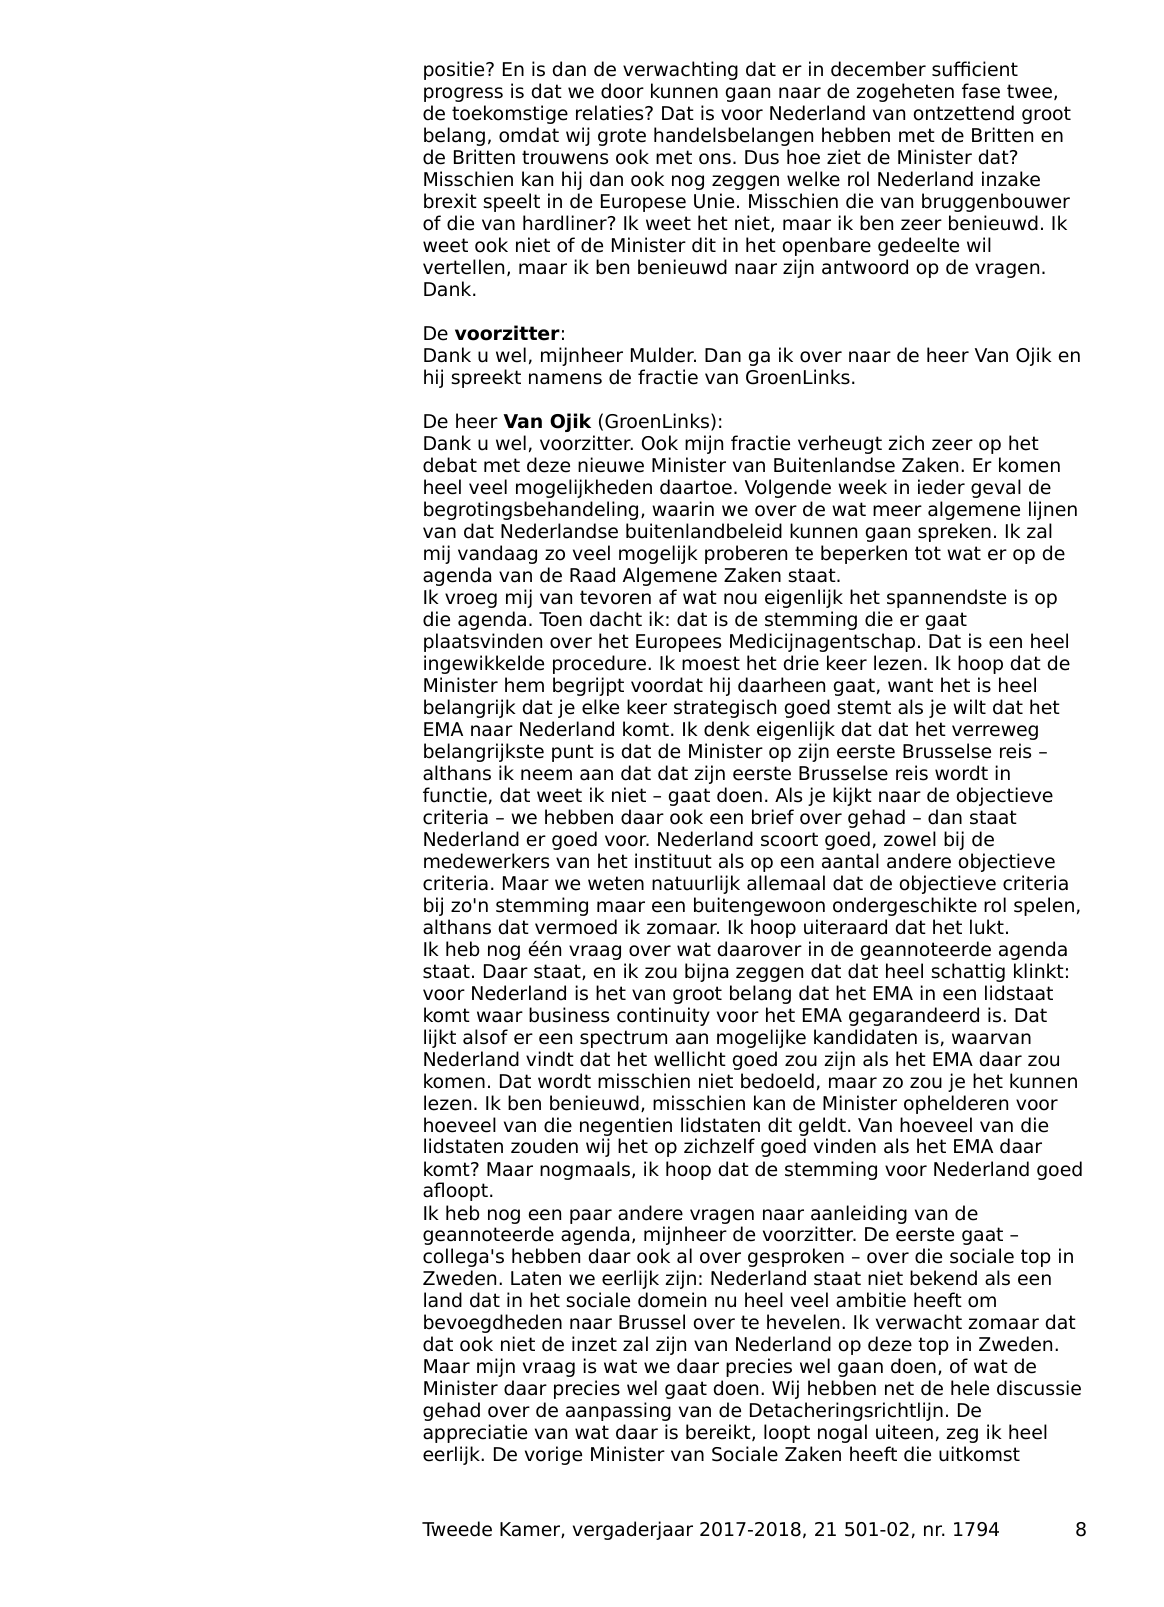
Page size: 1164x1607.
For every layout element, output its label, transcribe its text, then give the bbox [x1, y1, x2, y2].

text Ik heb nog een paar andere vragen naar aanleiding van de geannoteerde agenda, mijnheer de voorzitter. De eerste gaat – collega's hebben daar ook al over gesproken – over die sociale top in Zweden. Laten we eerlijk zijn: Nederland staat niet bekend als een land dat in het sociale domein nu heel veel ambitie heeft om bevoegdheden naar Brussel over te hevelen. Ik verwacht zomaar dat dat ook niet de inzet zal zijn van Nederland op deze top in Zweden. Maar mijn vraag is wat we daar precies wel gaan doen, of wat de Minister daar precies wel gaat doen. Wij hebben net de hele discussie gehad over de aanpassing van de Detacheringsrichtlijn. De appreciatie van wat daar is bereikt, loopt nogal uiteen, zeg ik heel eerlijk. De vorige Minister van Sociale Zaken heeft die uitkomst [422, 1202, 1087, 1466]
text Dank u wel, mijnheer Mulder. Dan ga ik over naar de heer Van Ojik en hij spreekt namens de fractie van GroenLinks. [422, 345, 1087, 389]
text De heer Van Ojik (GroenLinks): [422, 411, 1087, 433]
text Dank u wel, voorzitter. Ook mijn fractie verheugt zich zeer op het debat met deze nieuwe Minister van Buitenlandse Zaken. Er komen heel veel mogelijkheden daartoe. Volgende week in ieder geval de begrotingsbehandeling, waarin we over de wat meer algemene lijnen van dat Nederlandse buitenlandbeleid kunnen gaan spreken. Ik zal mij vandaag zo veel mogelijk proberen te beperken tot wat er op de agenda van de Raad Algemene Zaken staat. [422, 433, 1087, 587]
text positie? En is dan de verwachting dat er in december sufficient progress is dat we door kunnen gaan naar de zogeheten fase twee, de toekomstige relaties? Dat is voor Nederland van ontzettend groot belang, omdat wij grote handelsbelangen hebben met de Britten en de Britten trouwens ook met ons. Dus hoe ziet de Minister dat? Misschien kan hij dan ook nog zeggen welke rol Nederland inzake brexit speelt in de Europese Unie. Misschien die van bruggenbouwer of die van hardliner? Ik weet het niet, maar ik ben zeer benieuwd. Ik weet ook niet of de Minister dit in het openbare gedeelte wil vertellen, maar ik ben benieuwd naar zijn antwoord op de vragen. Dank. [422, 59, 1087, 301]
text Ik heb nog één vraag over wat daarover in de geannoteerde agenda staat. Daar staat, en ik zou bijna zeggen dat dat heel schattig klinkt: voor Nederland is het van groot belang dat het EMA in een lidstaat komt waar business continuity voor het EMA gegarandeerd is. Dat lijkt alsof er een spectrum aan mogelijke kandidaten is, waarvan Nederland vindt dat het wellicht goed zou zijn als het EMA daar zou komen. Dat wordt misschien niet bedoeld, maar zo zou je het kunnen lezen. Ik ben benieuwd, misschien kan de Minister ophelderen voor hoeveel van die negentien lidstaten dit geldt. Van hoeveel van die lidstaten zouden wij het op zichzelf goed vinden als het EMA daar komt? Maar nogmaals, ik hoop dat de stemming voor Nederland goed afloopt. [422, 939, 1087, 1202]
text Ik vroeg mij van tevoren af wat nou eigenlijk het spannendste is op die agenda. Toen dacht ik: dat is de stemming die er gaat plaatsvinden over het Europees Medicijnagentschap. Dat is een heel ingewikkelde procedure. Ik moest het drie keer lezen. Ik hoop dat de Minister hem begrijpt voordat hij daarheen gaat, want het is heel belangrijk dat je elke keer strategisch goed stemt als je wilt dat het EMA naar Nederland komt. Ik denk eigenlijk dat dat het verreweg belangrijkste punt is dat de Minister op zijn eerste Brusselse reis – althans ik neem aan dat dat zijn eerste Brusselse reis wordt in functie, dat weet ik niet – gaat doen. Als je kijkt naar de objectieve criteria – we hebben daar ook een brief over gehad – dan staat Nederland er goed voor. Nederland scoort goed, zowel bij de medewerkers van het instituut als op een aantal andere objectieve criteria. Maar we weten natuurlijk allemaal dat de objectieve criteria bij zo'n stemming maar een buitengewoon ondergeschikte rol spelen, althans dat vermoed ik zomaar. Ik hoop uiteraard dat het lukt. [422, 587, 1087, 939]
text De voorzitter: [422, 323, 1087, 345]
